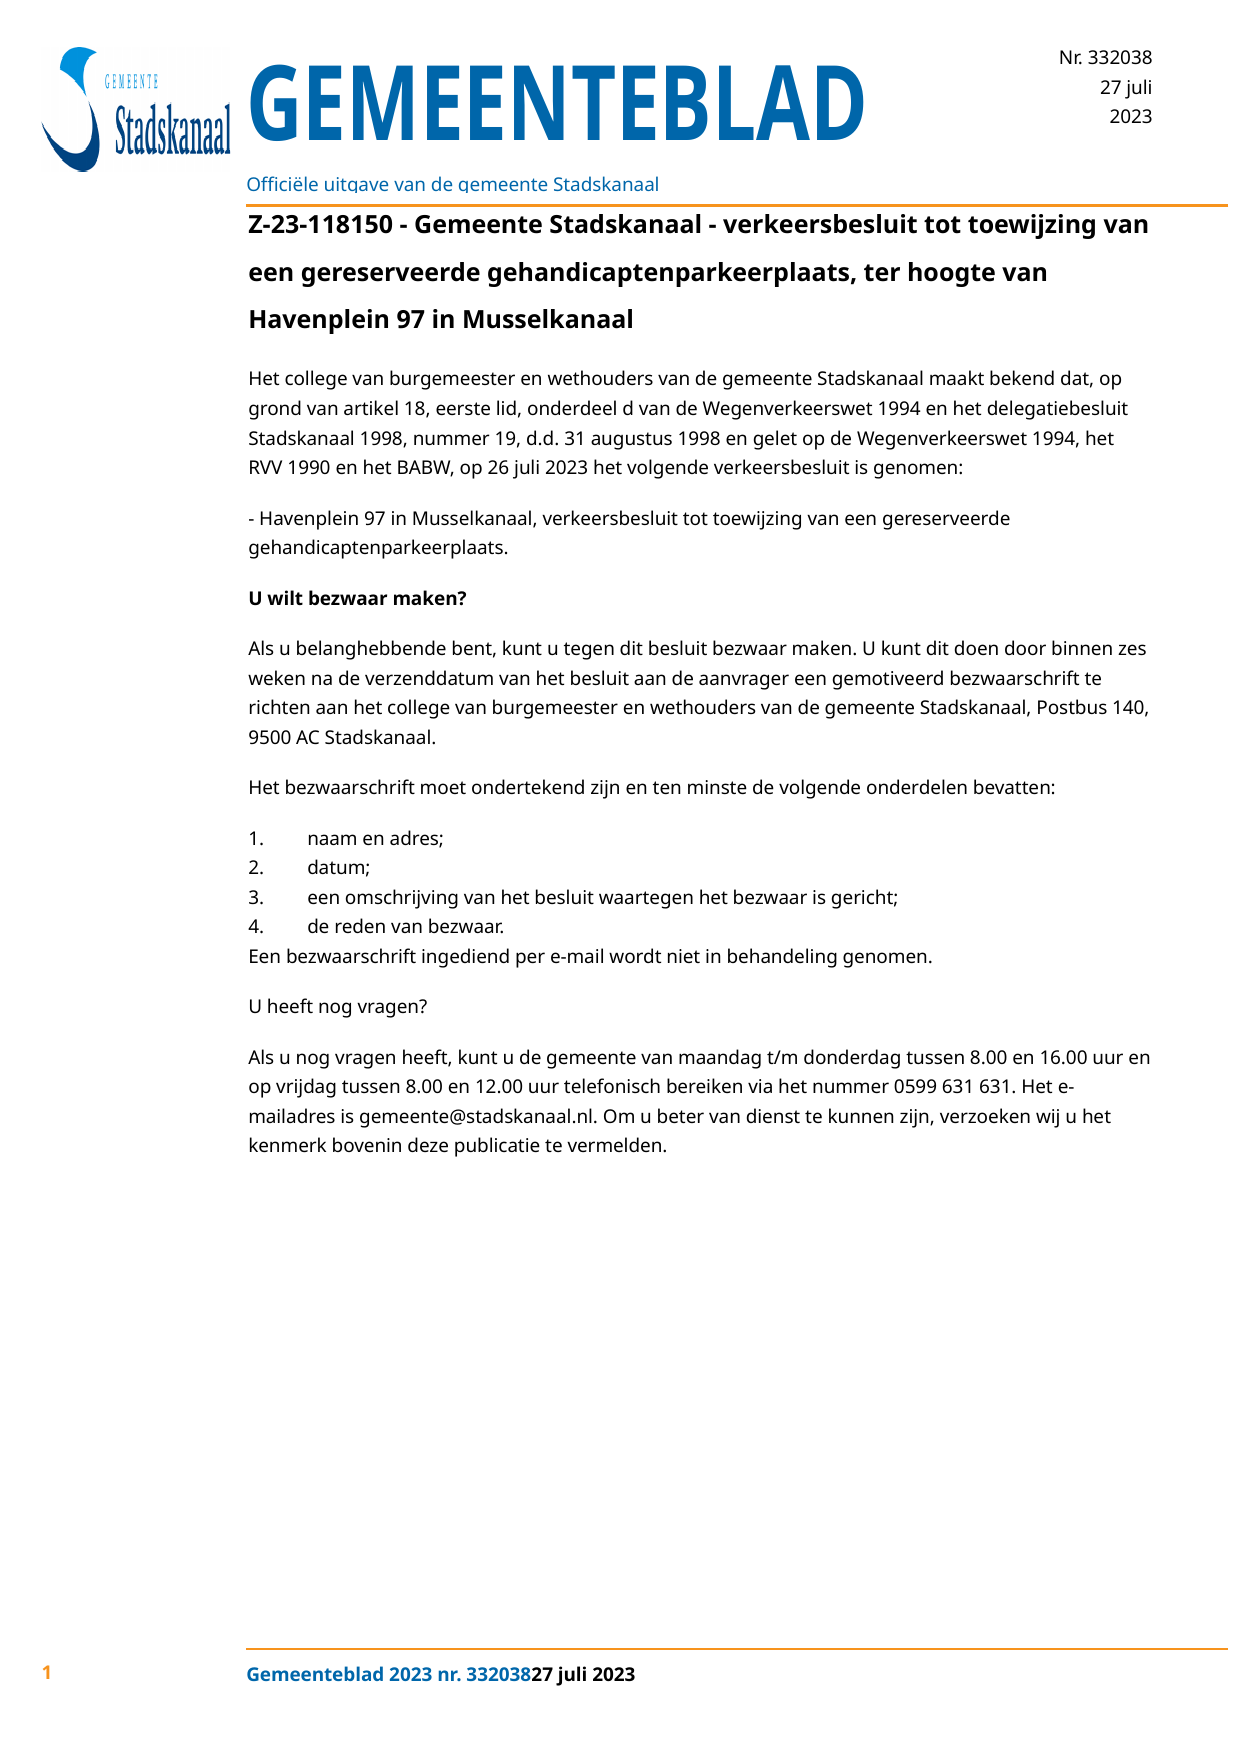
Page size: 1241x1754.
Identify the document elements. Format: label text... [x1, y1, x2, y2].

list datum; [248, 854, 1152, 880]
list een omschrijving van het besluit waartegen het bezwaar is gericht; [248, 884, 1152, 909]
text Als u belanghebbende bent, kunt u tegen dit besluit bezwaar maken. U kunt dit doen door binnen zes weken na de verzenddatum van het besluit aan de aanvrager een gemotiveerd bezwaarschrift te richten aan het college van burgemeester en wethouders van de gemeente Stadskanaal, Postbus 140, 9500 AC Stadskanaal. [248, 635, 1152, 749]
text Het college van burgemeester en wethouders van de gemeente Stadskanaal maakt bekend dat, op grond van artikel 18, eerste lid, onderdeel d van de Wegenverkeerswet 1994 en het delegatiebesluit Stadskanaal 1998, nummer 19, d.d. 31 augustus 1998 en gelet op de Wegenverkeerswet 1994, het RVV 1990 en het BABW, op 26 juli 2023 het volgende verkeersbesluit is genomen: [248, 366, 1152, 480]
text U wilt bezwaar maken? [248, 585, 1152, 610]
text Z-23-118150 - Gemeente Stadskanaal - verkeersbesluit tot toewijzing van een gereserveerde gehandicaptenparkeerplaats, ter hoogte van Havenplein 97 in Musselkanaal [248, 207, 1152, 336]
text U heeft nog vragen? [248, 993, 1152, 1019]
picture [41, 47, 231, 172]
text Een bezwaarschrift ingediend per e-mail wordt niet in behandeling genomen. [248, 943, 1152, 969]
text - Havenplein 97 in Musselkanaal, verkeersbesluit tot toewijzing van een gereserveerde gehandicaptenparkeerplaats. [248, 505, 1152, 560]
text Als u nog vragen heeft, kunt u de gemeente van maandag t/m donderdag tussen 8.00 en 16.00 uur en op vrijdag tussen 8.00 en 12.00 uur telefonisch bereiken via het nummer 0599 631 631. Het e-mailadres is gemeente@stadskanaal.nl. Om u beter van dienst te kunnen zijn, verzoeken wij u het kenmerk bovenin deze publicatie te vermelden. [248, 1044, 1152, 1158]
text Het bezwaarschrift moet ondertekend zijn en ten minste de volgende onderdelen bevatten: [248, 774, 1152, 800]
list de reden van bezwaar. [248, 913, 1152, 939]
list naam en adres; [248, 825, 1152, 850]
